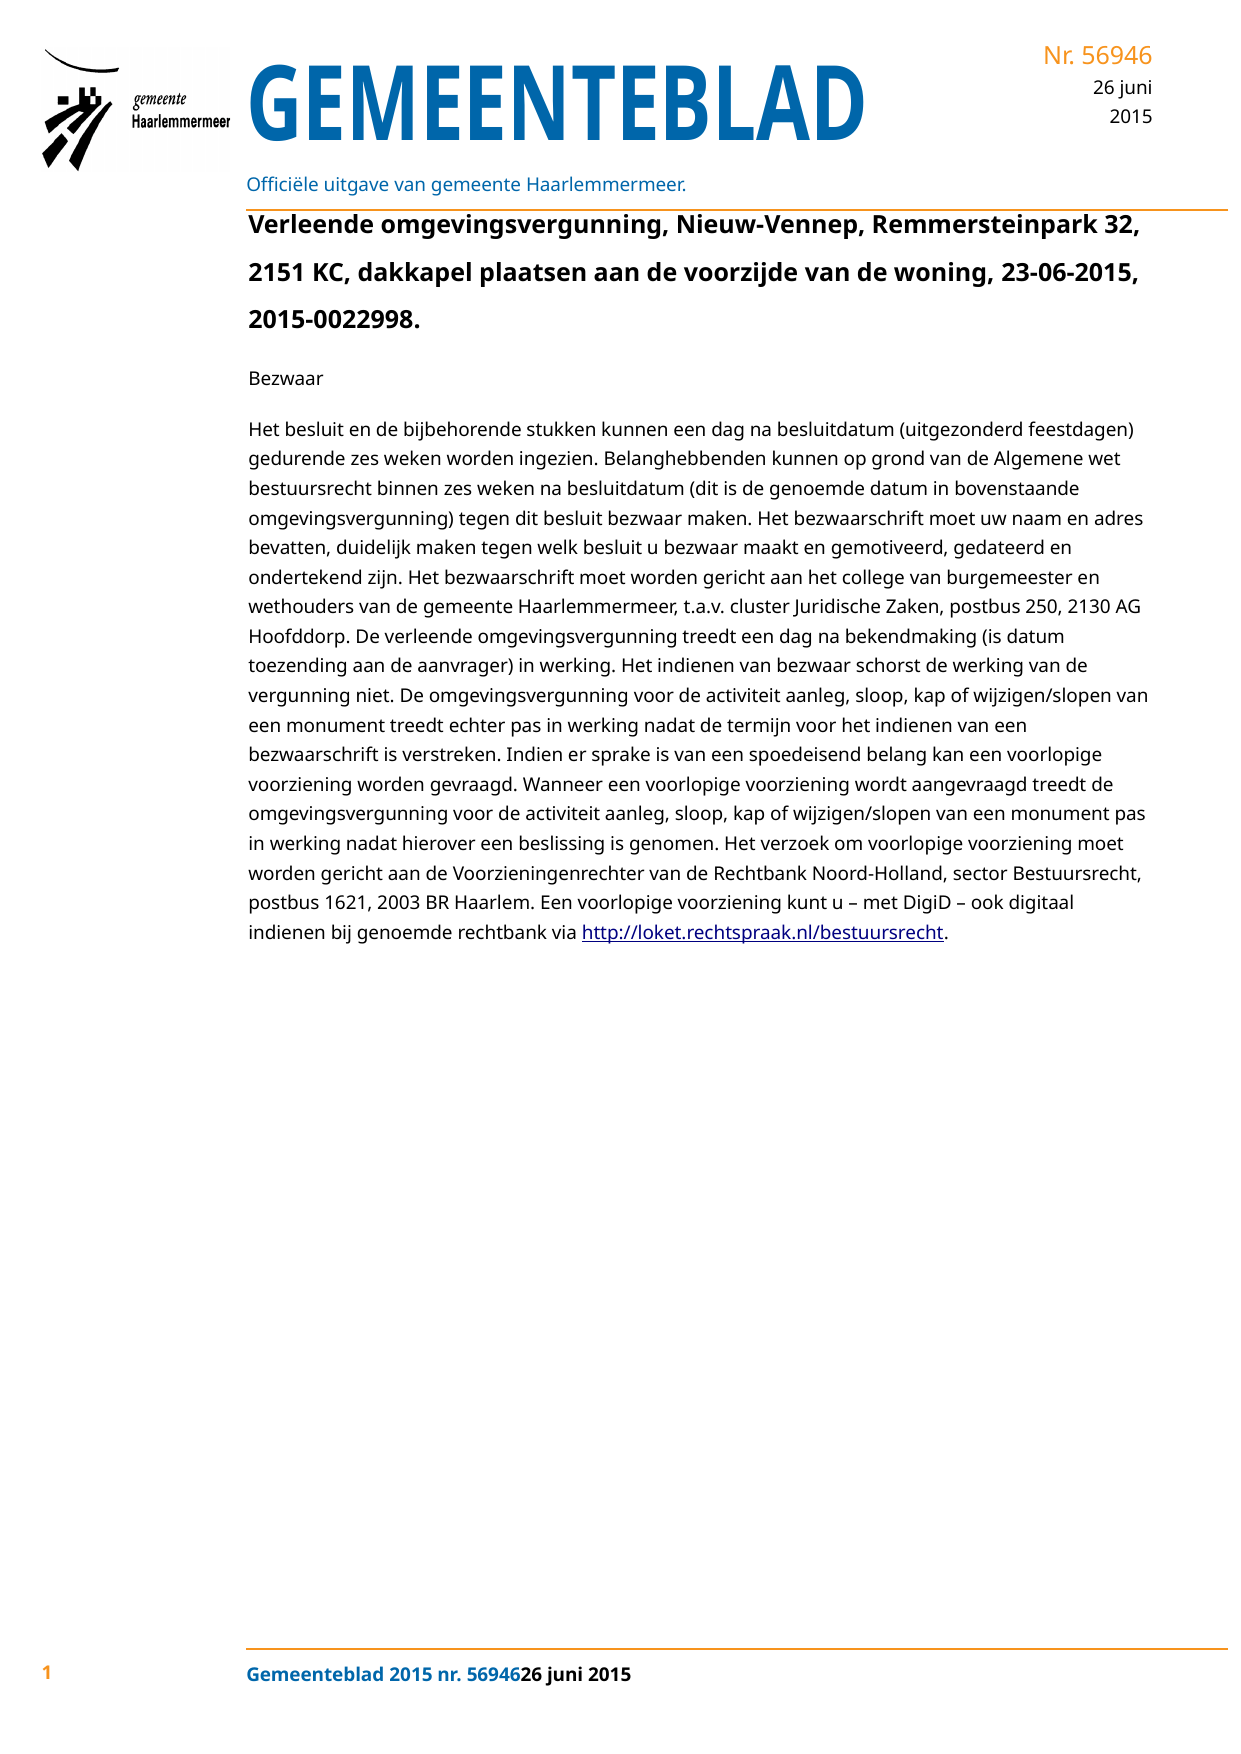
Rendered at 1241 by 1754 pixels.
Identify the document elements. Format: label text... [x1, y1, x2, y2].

text Bezwaar [248, 366, 1152, 391]
text Het besluit en de bijbehorende stukken kunnen een dag na besluitdatum (uitgezonderd feestdagen) gedurende zes weken worden ingezien. Belanghebbenden kunnen op grond van de Algemene wet bestuursrecht binnen zes weken na besluitdatum (dit is de genoemde datum in bovenstaande omgevingsvergunning) tegen dit besluit bezwaar maken. Het bezwaarschrift moet uw naam en adres bevatten, duidelijk maken tegen welk besluit u bezwaar maakt en gemotiveerd, gedateerd en ondertekend zijn. Het bezwaarschrift moet worden gericht aan het college van burgemeester en wethouders van de gemeente Haarlemmermeer, t.a.v. cluster Juridische Zaken, postbus 250, 2130 AG Hoofddorp. De verleende omgevingsvergunning treedt een dag na bekendmaking (is datum toezending aan de aanvrager) in werking. Het indienen van bezwaar schorst de werking van de vergunning niet. De omgevingsvergunning voor de activiteit aanleg, sloop, kap of wijzigen/slopen van een monument treedt echter pas in werking nadat de termijn voor het indienen van een bezwaarschrift is verstreken. Indien er sprake is van een spoedeisend belang kan een voorlopige voorziening worden gevraagd. Wanneer een voorlopige voorziening wordt aangevraagd treedt de omgevingsvergunning voor de activiteit aanleg, sloop, kap of wijzigen/slopen van een monument pas in werking nadat hierover een beslissing is genomen. Het verzoek om voorlopige voorziening moet worden gericht aan de Voorzieningenrechter van de Rechtbank Noord-Holland, sector Bestuursrecht, postbus 1621, 2003 BR Haarlem. Een voorlopige voorziening kunt u – met DigiD – ook digitaal indienen bij genoemde rechtbank via http://loket.rechtspraak.nl/bestuursrecht. [248, 416, 1152, 944]
picture [41, 47, 231, 172]
text Verleende omgevingsvergunning, Nieuw-Vennep, Remmersteinpark 32, 2151 KC, dakkapel plaatsen aan de voorzijde van de woning, 23-06-2015, 2015-0022998. [248, 211, 1152, 336]
